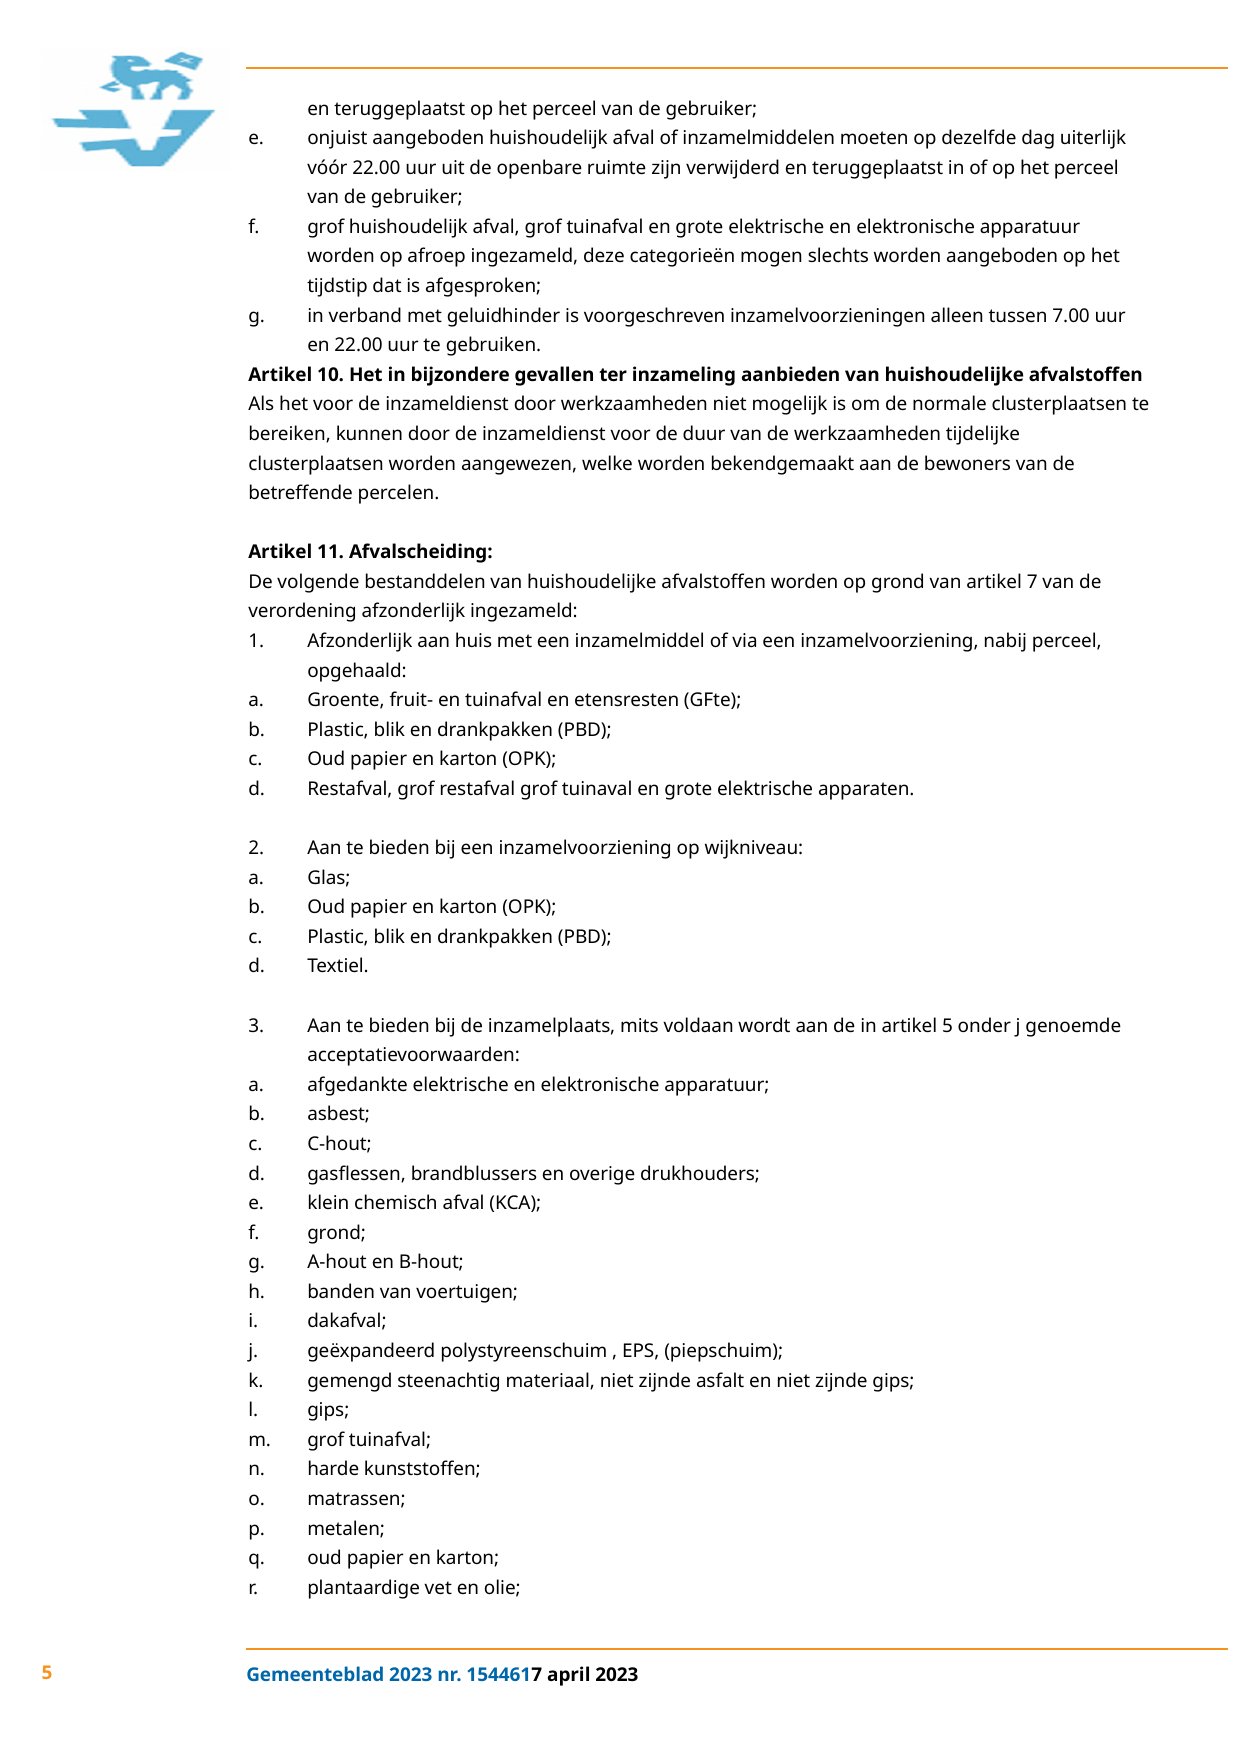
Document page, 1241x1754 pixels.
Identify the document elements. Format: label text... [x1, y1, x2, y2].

list dakafval; [248, 1308, 1152, 1333]
list klein chemisch afval (KCA); [248, 1189, 1152, 1215]
list asbest; [248, 1101, 1152, 1126]
list Afzonderlijk aan huis met een inzamelmiddel of via een inzamelvoorziening, nabij perceel, opgehaald: [248, 627, 1152, 683]
text De volgende bestanddelen van huishoudelijke afvalstoffen worden op grond van artikel 7 van de verordening afzonderlijk ingezameld: [248, 568, 1152, 623]
list grond; [248, 1219, 1152, 1245]
list Textiel. [248, 953, 1152, 978]
text Als het voor de inzameldienst door werkzaamheden niet mogelijk is om de normale clusterplaatsen te bereiken, kunnen door de inzameldienst voor de duur van de werkzaamheden tijdelijke clusterplaatsen worden aangewezen, welke worden bekendgemaakt aan de bewoners van de betreffende percelen. [248, 391, 1152, 505]
list Restafval, grof restafval grof tuinaval en grote elektrische apparaten. [248, 775, 1152, 801]
list A-hout en B-hout; [248, 1248, 1152, 1274]
picture [41, 47, 231, 172]
text Artikel 10. Het in bijzondere gevallen ter inzameling aanbieden van huishoudelijke afvalstoffen [248, 361, 1152, 387]
list Plastic, blik en drankpakken (PBD); [248, 923, 1152, 949]
list gemengd steenachtig materiaal, niet zijnde asfalt en niet zijnde gips; [248, 1367, 1152, 1393]
list oud papier en karton; [248, 1544, 1152, 1570]
list geëxpandeerd polystyreenschuim , EPS, (piepschuim); [248, 1337, 1152, 1363]
list C-hout; [248, 1130, 1152, 1156]
list metalen; [248, 1515, 1152, 1541]
list gasflessen, brandblussers en overige drukhouders; [248, 1160, 1152, 1186]
list Aan te bieden bij de inzamelplaats, mits voldaan wordt aan de in artikel 5 onder j genoemde acceptatievoorwaarden: [248, 1012, 1152, 1067]
text Artikel 11. Afvalscheiding: [248, 538, 1152, 564]
list matrassen; [248, 1485, 1152, 1511]
list Oud papier en karton (OPK); [248, 746, 1152, 771]
list gips; [248, 1396, 1152, 1422]
list en teruggeplaatst op het perceel van de gebruiker; [248, 95, 1152, 121]
list banden van voertuigen; [248, 1278, 1152, 1304]
list grof tuinafval; [248, 1426, 1152, 1452]
list grof huishoudelijk afval, grof tuinafval en grote elektrische en elektronische apparatuur worden op afroep ingezameld, deze categorieën mogen slechts worden aangeboden op het tijdstip dat is afgesproken; [248, 213, 1152, 298]
list in verband met geluidhinder is voorgeschreven inzamelvoorzieningen alleen tussen 7.00 uur en 22.00 uur te gebruiken. [248, 302, 1152, 357]
list Plastic, blik en drankpakken (PBD); [248, 716, 1152, 742]
list Groente, fruit- en tuinafval en etensresten (GFte); [248, 686, 1152, 712]
list afgedankte elektrische en elektronische apparatuur; [248, 1071, 1152, 1097]
list harde kunststoffen; [248, 1456, 1152, 1481]
list onjuist aangeboden huishoudelijk afval of inzamelmiddelen moeten op dezelfde dag uiterlijk vóór 22.00 uur uit de openbare ruimte zijn verwijderd en teruggeplaatst in of op het perceel van de gebruiker; [248, 124, 1152, 209]
list Glas; [248, 864, 1152, 890]
list Aan te bieden bij een inzamelvoorziening op wijkniveau: [248, 834, 1152, 860]
list plantaardige vet en olie; [248, 1574, 1152, 1600]
list Oud papier en karton (OPK); [248, 893, 1152, 919]
